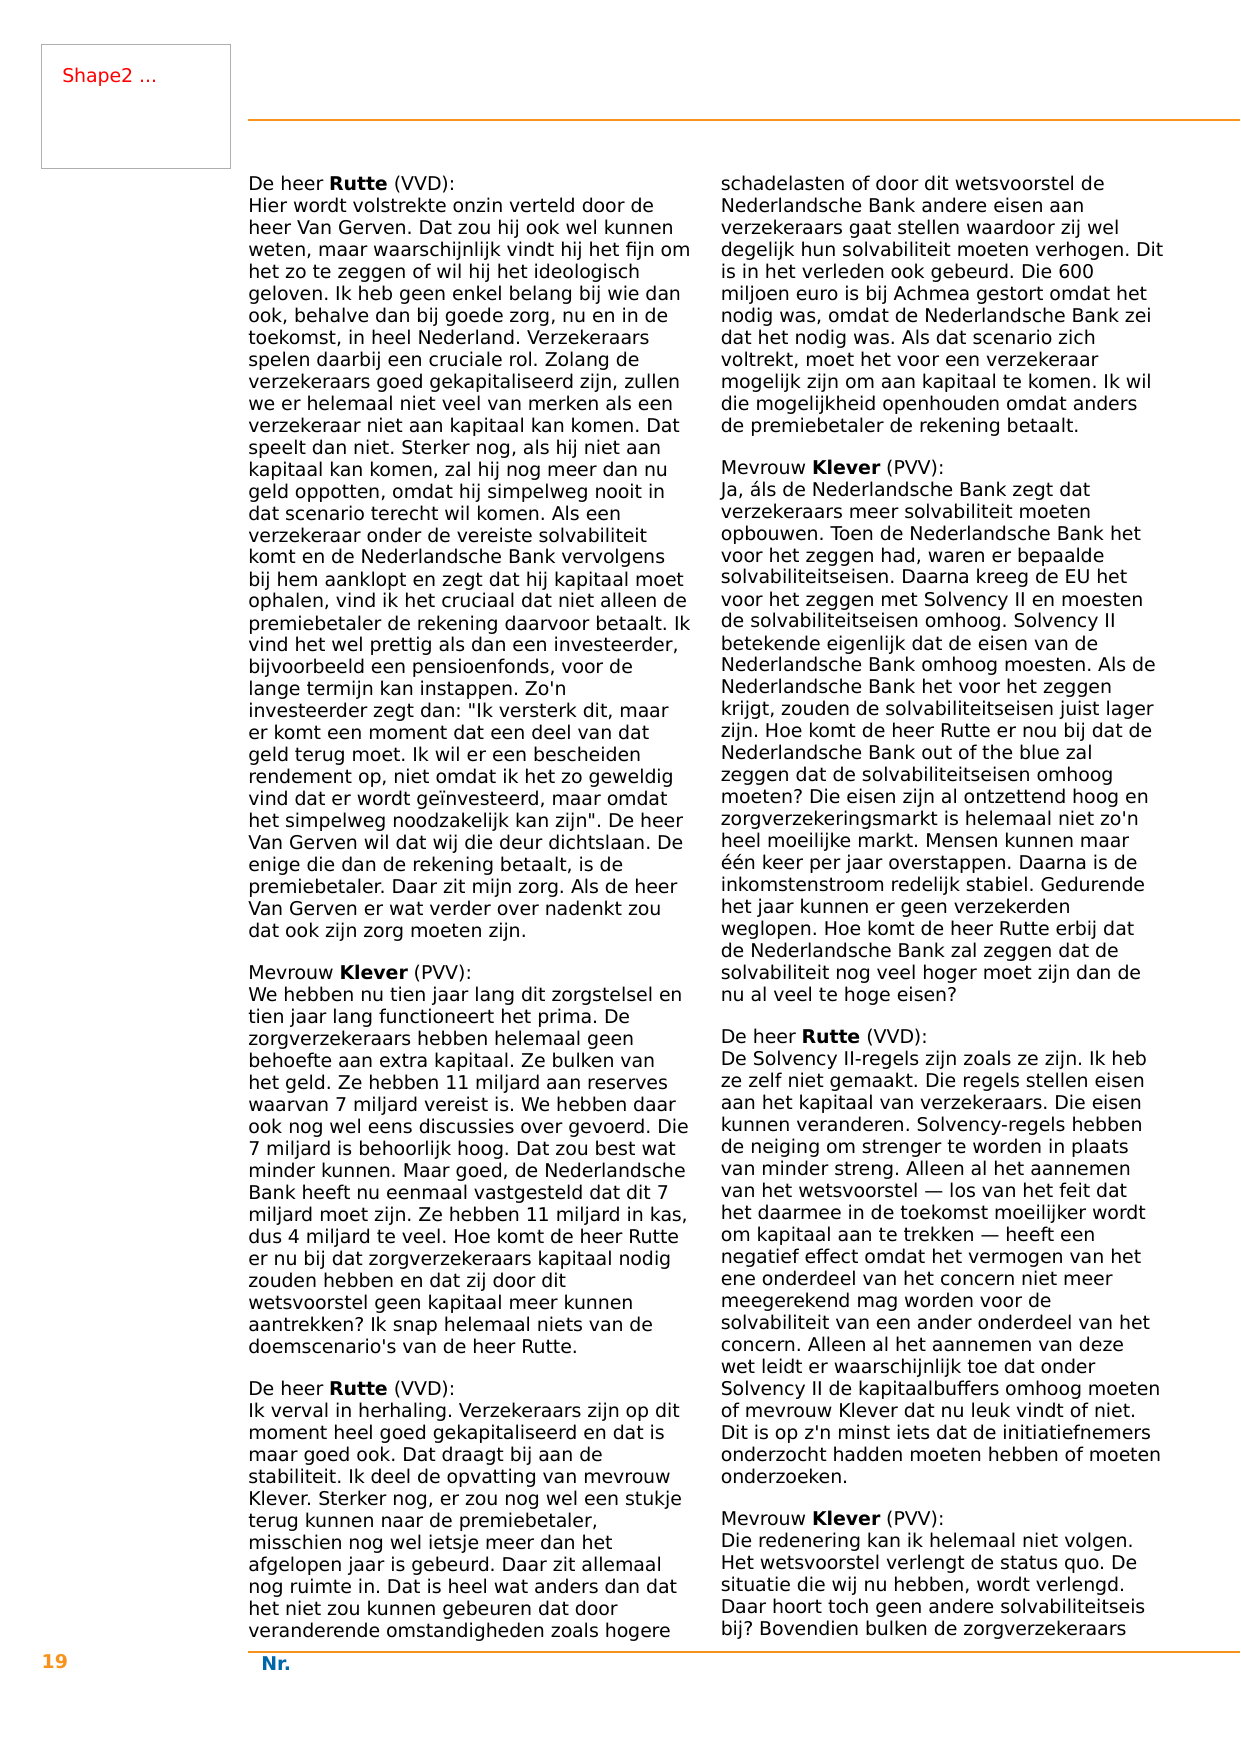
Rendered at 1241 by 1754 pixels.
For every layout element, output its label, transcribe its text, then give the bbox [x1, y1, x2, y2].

text Mevrouw Klever (PVV): [721, 457, 1163, 478]
text De heer Rutte (VVD): [248, 173, 691, 195]
text Mevrouw Klever (PVV): [721, 1508, 1163, 1529]
text We hebben nu tien jaar lang dit zorgstelsel en tien jaar lang functioneert het prima. De zorgverzekeraars hebben helemaal geen behoefte aan extra kapitaal. Ze bulken van het geld. Ze hebben 11 miljard aan reserves waarvan 7 miljard vereist is. We hebben daar ook nog wel eens discussies over gevoerd. Die 7 miljard is behoorlijk hoog. Dat zou best wat minder kunnen. Maar goed, de Nederlandsche Bank heeft nu eenmaal vastgesteld dat dit 7 miljard moet zijn. Ze hebben 11 miljard in kas, dus 4 miljard te veel. Hoe komt de heer Rutte er nu bij dat zorgverzekeraars kapitaal nodig zouden hebben en dat zij door dit wetsvoorstel geen kapitaal meer kunnen aantrekken? Ik snap helemaal niets van de doemscenario's van de heer Rutte. [248, 984, 691, 1358]
text Hier wordt volstrekte onzin verteld door de heer Van Gerven. Dat zou hij ook wel kunnen weten, maar waarschijnlijk vindt hij het fijn om het zo te zeggen of wil hij het ideologisch geloven. Ik heb geen enkel belang bij wie dan ook, behalve dan bij goede zorg, nu en in de toekomst, in heel Nederland. Verzekeraars spelen daarbij een cruciale rol. Zolang de verzekeraars goed gekapitaliseerd zijn, zullen we er helemaal niet veel van merken als een verzekeraar niet aan kapitaal kan komen. Dat speelt dan niet. Sterker nog, als hij niet aan kapitaal kan komen, zal hij nog meer dan nu geld oppotten, omdat hij simpelweg nooit in dat scenario terecht wil komen. Als een verzekeraar onder de vereiste solvabiliteit komt en de Nederlandsche Bank vervolgens bij hem aanklopt en zegt dat hij kapitaal moet ophalen, vind ik het cruciaal dat niet alleen de premiebetaler de rekening daarvoor betaalt. Ik vind het wel prettig als dan een investeerder, bijvoorbeeld een pensioenfonds, voor de lange termijn kan instappen. Zo'n investeerder zegt dan: "Ik versterk dit, maar er komt een moment dat een deel van dat geld terug moet. Ik wil er een bescheiden rendement op, niet omdat ik het zo geweldig vind dat er wordt geïnvesteerd, maar omdat het simpelweg noodzakelijk kan zijn". De heer Van Gerven wil dat wij die deur dichtslaan. De enige die dan de rekening betaalt, is de premiebetaler. Daar zit mijn zorg. Als de heer Van Gerven er wat verder over nadenkt zou dat ook zijn zorg moeten zijn. [248, 195, 691, 942]
text Mevrouw Klever (PVV): [248, 962, 691, 984]
text De heer Rutte (VVD): [248, 1378, 691, 1400]
text Die redenering kan ik helemaal niet volgen. Het wetsvoorstel verlengt de status quo. De situatie die wij nu hebben, wordt verlengd. Daar hoort toch geen andere solvabiliteitseis bij? Bovendien bulken de zorgverzekeraars [721, 1529, 1163, 1639]
text De Solvency II-regels zijn zoals ze zijn. Ik heb ze zelf niet gemaakt. Die regels stellen eisen aan het kapitaal van verzekeraars. Die eisen kunnen veranderen. Solvency-regels hebben de neiging om strenger te worden in plaats van minder streng. Alleen al het aannemen van het wetsvoorstel — los van het feit dat het daarmee in de toekomst moeilijker wordt om kapitaal aan te trekken — heeft een negatief effect omdat het vermogen van het ene onderdeel van het concern niet meer meegerekend mag worden voor de solvabiliteit van een ander onderdeel van het concern. Alleen al het aannemen van deze wet leidt er waarschijnlijk toe dat onder Solvency II de kapitaalbuffers omhoog moeten of mevrouw Klever dat nu leuk vindt of niet. Dit is op z'n minst iets dat de initiatiefnemers onderzocht hadden moeten hebben of moeten onderzoeken. [721, 1048, 1163, 1488]
text schadelasten of door dit wetsvoorstel de Nederlandsche Bank andere eisen aan verzekeraars gaat stellen waardoor zij wel degelijk hun solvabiliteit moeten verhogen. Dit is in het verleden ook gebeurd. Die 600 miljoen euro is bij Achmea gestort omdat het nodig was, omdat de Nederlandsche Bank zei dat het nodig was. Als dat scenario zich voltrekt, moet het voor een verzekeraar mogelijk zijn om aan kapitaal te komen. Ik wil die mogelijkheid openhouden omdat anders de premiebetaler de rekening betaalt. [721, 173, 1163, 437]
text De heer Rutte (VVD): [721, 1026, 1163, 1048]
text Ja, áls de Nederlandsche Bank zegt dat verzekeraars meer solvabiliteit moeten opbouwen. Toen de Nederlandsche Bank het voor het zeggen had, waren er bepaalde solvabiliteitseisen. Daarna kreeg de EU het voor het zeggen met Solvency II en moesten de solvabiliteitseisen omhoog. Solvency II betekende eigenlijk dat de eisen van de Nederlandsche Bank omhoog moesten. Als de Nederlandsche Bank het voor het zeggen krijgt, zouden de solvabiliteitseisen juist lager zijn. Hoe komt de heer Rutte er nou bij dat de Nederlandsche Bank out of the blue zal zeggen dat de solvabiliteitseisen omhoog moeten? Die eisen zijn al ontzettend hoog en zorgverzekeringsmarkt is helemaal niet zo'n heel moeilijke markt. Mensen kunnen maar één keer per jaar overstappen. Daarna is de inkomstenstroom redelijk stabiel. Gedurende het jaar kunnen er geen verzekerden weglopen. Hoe komt de heer Rutte erbij dat de Nederlandsche Bank zal zeggen dat de solvabiliteit nog veel hoger moet zijn dan de nu al veel te hoge eisen? [721, 478, 1163, 1006]
text Ik verval in herhaling. Verzekeraars zijn op dit moment heel goed gekapitaliseerd en dat is maar goed ook. Dat draagt bij aan de stabiliteit. Ik deel de opvatting van mevrouw Klever. Sterker nog, er zou nog wel een stukje terug kunnen naar de premiebetaler, misschien nog wel ietsje meer dan het afgelopen jaar is gebeurd. Daar zit allemaal nog ruimte in. Dat is heel wat anders dan dat het niet zou kunnen gebeuren dat door veranderende omstandigheden zoals hogere [248, 1400, 691, 1641]
